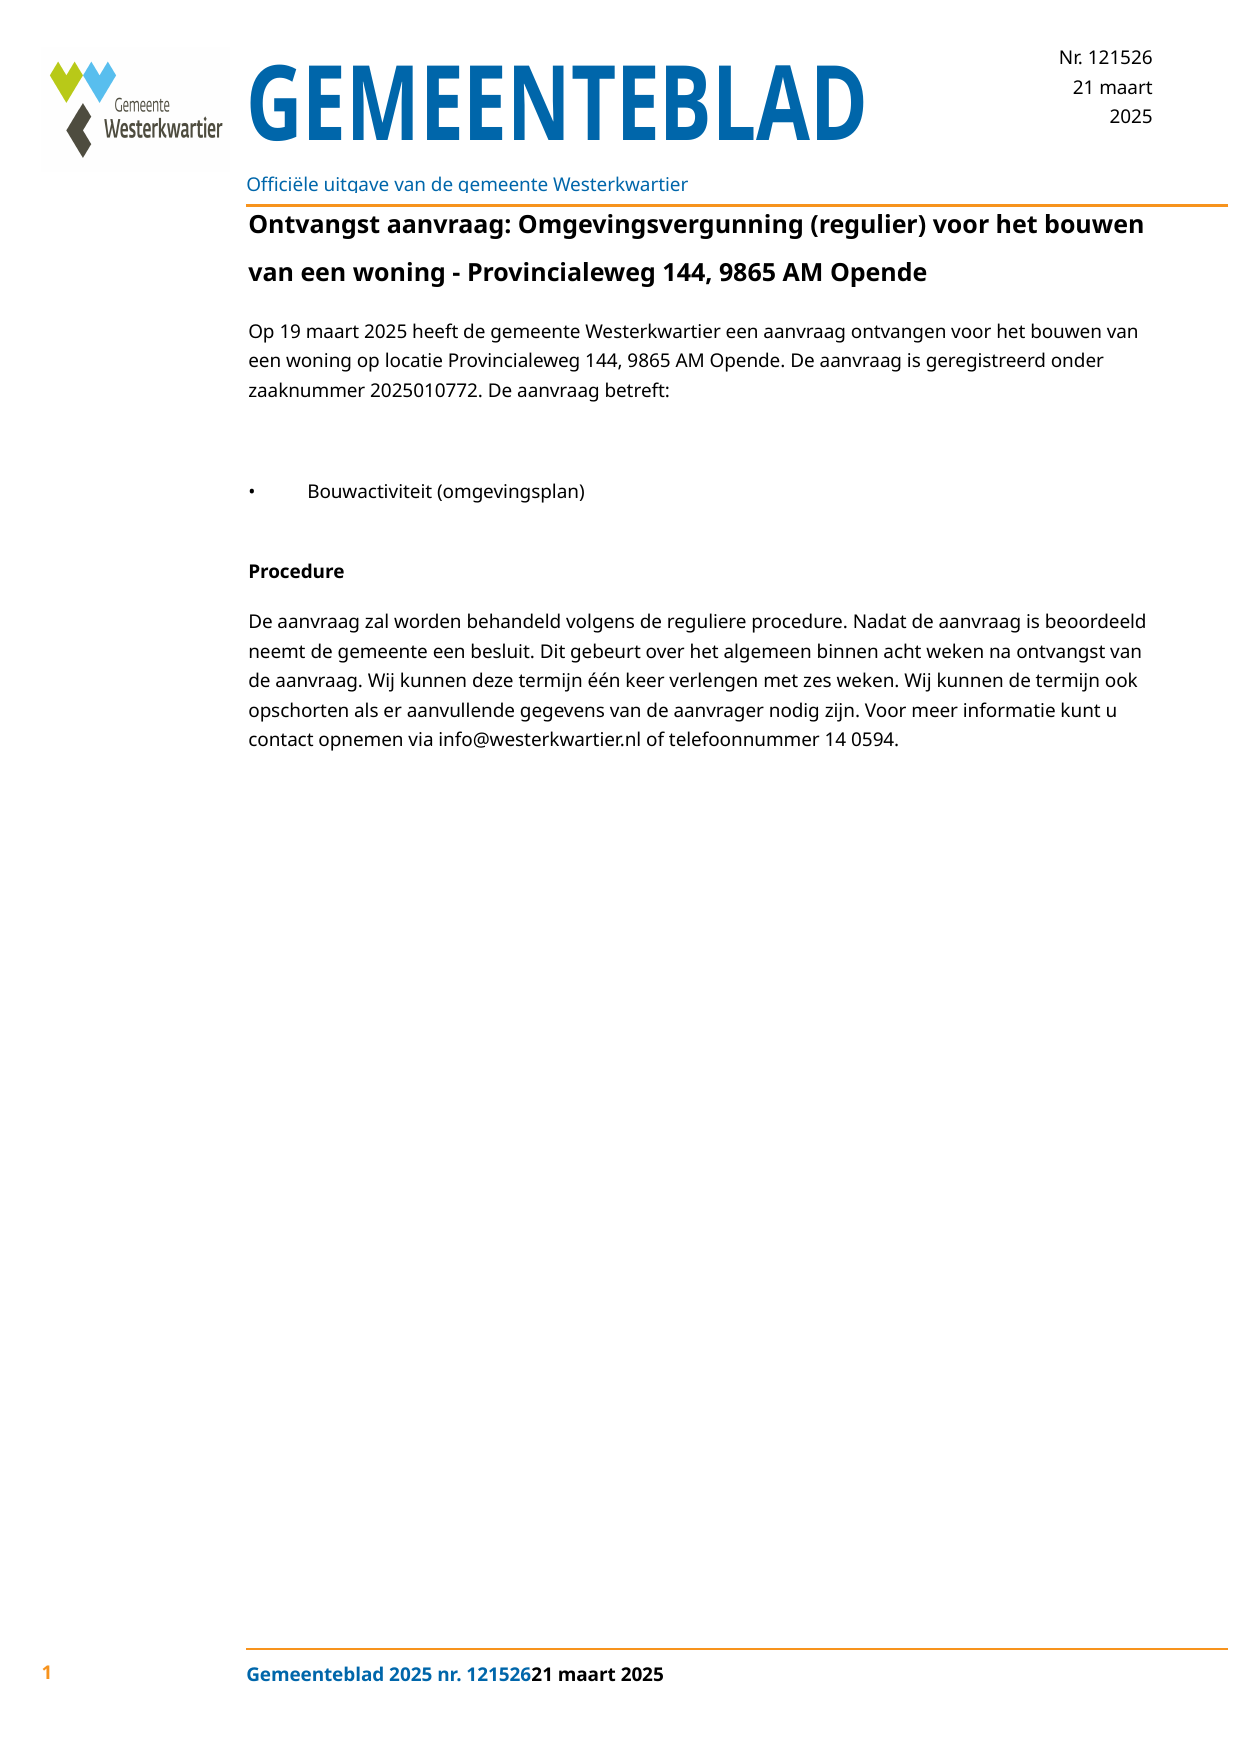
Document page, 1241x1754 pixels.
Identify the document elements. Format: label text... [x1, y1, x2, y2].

text De aanvraag zal worden behandeld volgens de reguliere procedure. Nadat de aanvraag is beoordeeld neemt de gemeente een besluit. Dit gebeurt over het algemeen binnen acht weken na ontvangst van de aanvraag. Wij kunnen deze termijn één keer verlengen met zes weken. Wij kunnen de termijn ook opschorten als er aanvullende gegevens van de aanvrager nodig zijn. Voor meer informatie kunt u contact opnemen via info@westerkwartier.nl of telefoonnummer 14 0594. [248, 608, 1152, 752]
picture [41, 47, 231, 172]
text Ontvangst aanvraag: Omgevingsvergunning (regulier) voor het bouwen van een woning - Provincialeweg 144, 9865 AM Opende [248, 207, 1152, 288]
list Bouwactiviteit (omgevingsplan) [248, 478, 1152, 504]
text Procedure [248, 558, 1152, 584]
text Op 19 maart 2025 heeft de gemeente Westerkwartier een aanvraag ontvangen voor het bouwen van een woning op locatie Provincialeweg 144, 9865 AM Opende. De aanvraag is geregistreerd onder zaaknummer 2025010772. De aanvraag betreft: [248, 318, 1152, 403]
